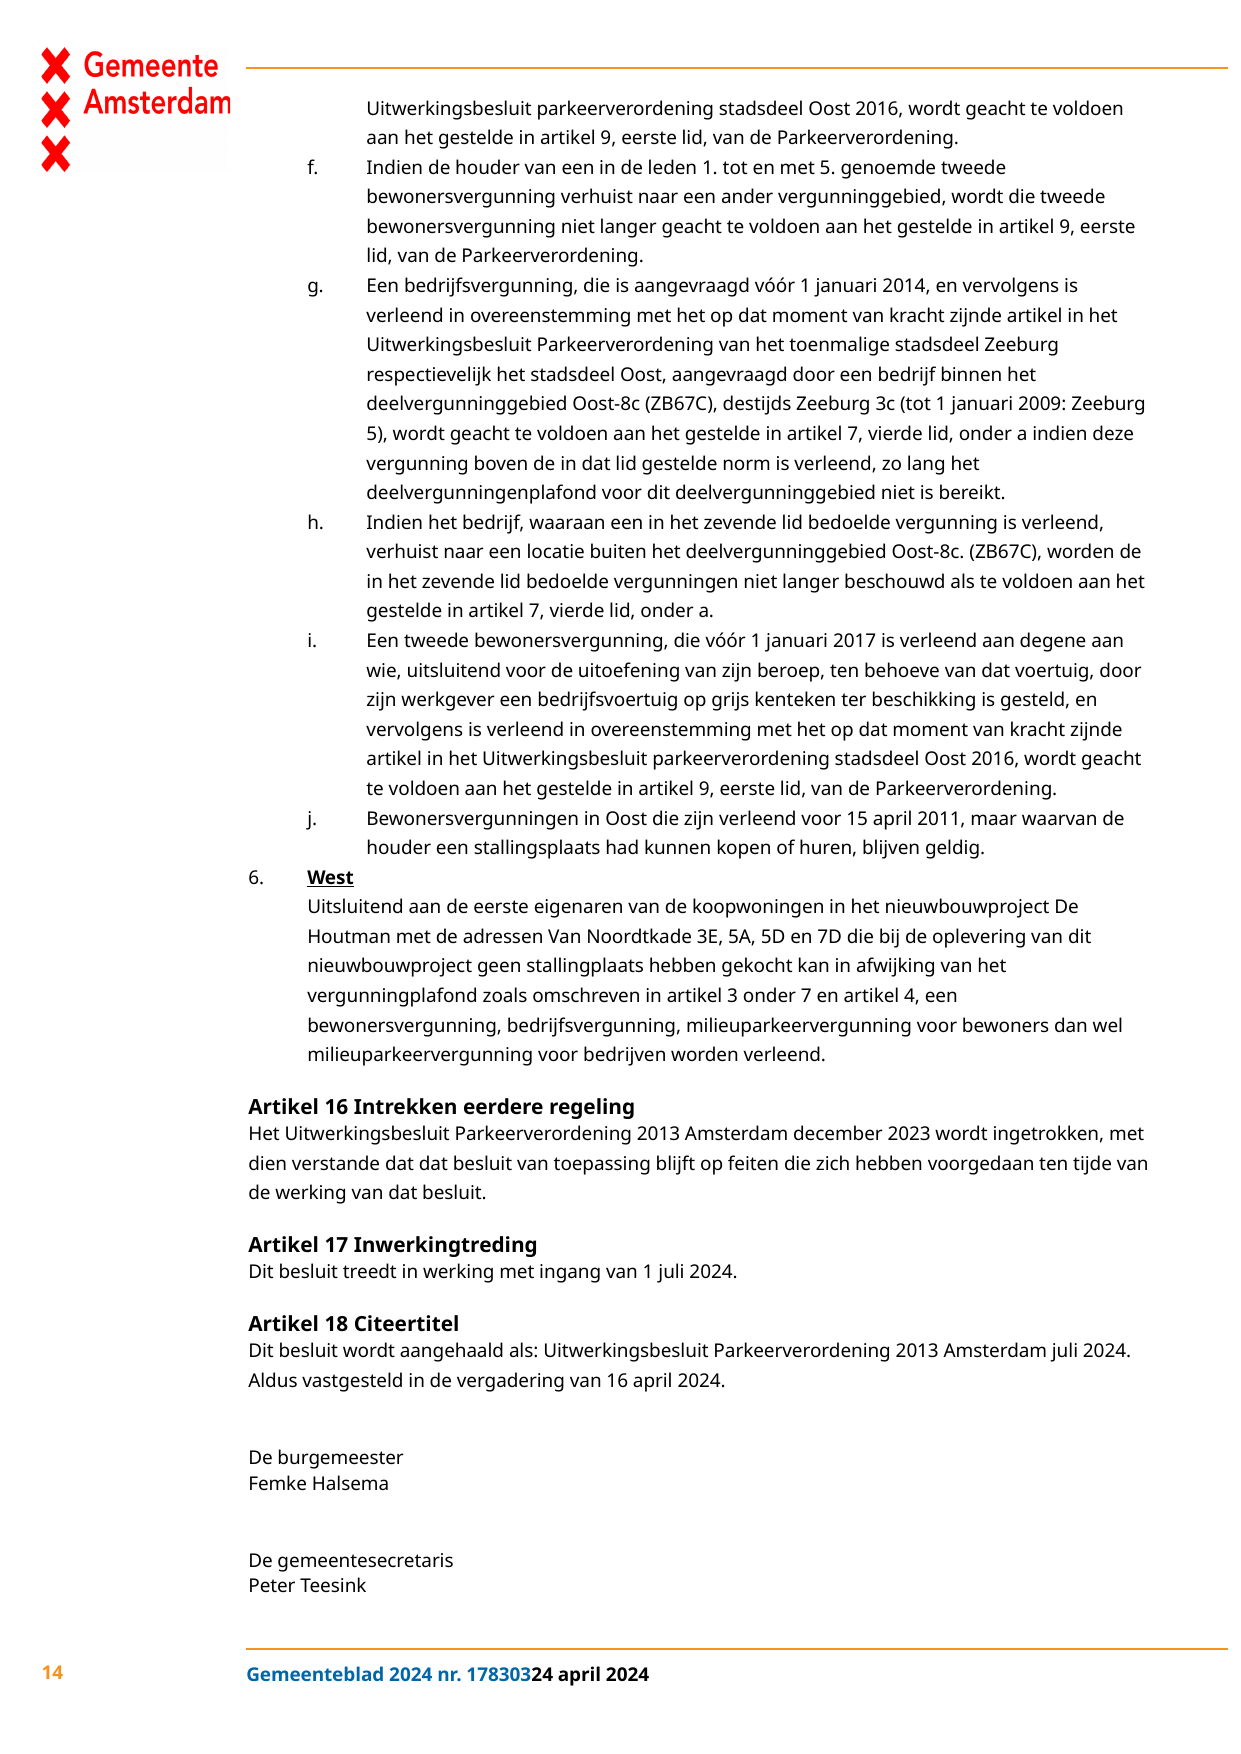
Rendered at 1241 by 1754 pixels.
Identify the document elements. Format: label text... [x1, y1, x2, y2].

list Een tweede bewonersvergunning, die vóór 1 januari 2017 is verleend aan degene aan wie, uitsluitend voor de uitoefening van zijn beroep, ten behoeve van dat voertuig, door zijn werkgever een bedrijfsvoertuig op grijs kenteken ter beschikking is gesteld, en vervolgens is verleend in overeenstemming met het op dat moment van kracht zijnde artikel in het Uitwerkingsbesluit parkeerverordening stadsdeel Oost 2016, wordt geacht te voldoen aan het gestelde in artikel 9, eerste lid, van de Parkeerverordening. [307, 627, 1152, 801]
list Indien het bedrijf, waaraan een in het zevende lid bedoelde vergunning is verleend, verhuist naar een locatie buiten het deelvergunninggebied Oost-8c. (ZB67C), worden de in het zevende lid bedoelde vergunningen niet langer beschouwd als te voldoen aan het gestelde in artikel 7, vierde lid, onder a. [307, 509, 1152, 623]
text Dit besluit treedt in werking met ingang van 1 juli 2024. [248, 1258, 1152, 1284]
text Peter Teesink [248, 1573, 1152, 1598]
text De gemeentesecretaris [248, 1547, 1152, 1573]
text Artikel 18 Citeertitel [248, 1309, 1152, 1337]
text Dit besluit wordt aangehaald als: Uitwerkingsbesluit Parkeerverordening 2013 Amsterdam juli 2024. [248, 1337, 1152, 1363]
list Indien de houder van een in de leden 1. tot en met 5. genoemde tweede bewonersvergunning verhuist naar een ander vergunninggebied, wordt die tweede bewonersvergunning niet langer geacht te voldoen aan het gestelde in artikel 9, eerste lid, van de Parkeerverordening. [307, 154, 1152, 268]
text Femke Halsema [248, 1470, 1152, 1495]
text Het Uitwerkingsbesluit Parkeerverordening 2013 Amsterdam december 2023 wordt ingetrokken, met dien verstande dat dat besluit van toepassing blijft op feiten die zich hebben voorgedaan ten tijde van de werking van dat besluit. [248, 1120, 1152, 1205]
picture [41, 47, 231, 172]
text Artikel 16 Intrekken eerdere regeling [248, 1092, 1152, 1120]
text Artikel 17 Inwerkingtreding [248, 1230, 1152, 1258]
text De burgemeester [248, 1444, 1152, 1470]
list Een bedrijfsvergunning, die is aangevraagd vóór 1 januari 2014, en vervolgens is verleend in overeenstemming met het op dat moment van kracht zijnde artikel in het Uitwerkingsbesluit Parkeerverordening van het toenmalige stadsdeel Zeeburg respectievelijk het stadsdeel Oost, aangevraagd door een bedrijf binnen het deelvergunninggebied Oost-8c (ZB67C), destijds Zeeburg 3c (tot 1 januari 2009: Zeeburg 5), wordt geacht te voldoen aan het gestelde in artikel 7, vierde lid, onder a indien deze vergunning boven de in dat lid gestelde norm is verleend, zo lang het deelvergunningenplafond voor dit deelvergunninggebied niet is bereikt. [307, 272, 1152, 505]
text Aldus vastgesteld in de vergadering van 16 april 2024. [248, 1367, 1152, 1392]
list Bewonersvergunningen in Oost die zijn verleend voor 15 april 2011, maar waarvan de houder een stallingsplaats had kunnen kopen of huren, blijven geldig. [307, 805, 1152, 860]
list West [248, 864, 1152, 890]
list Uitsluitend aan de eerste eigenaren van de koopwoningen in het nieuwbouwproject De Houtman met de adressen Van Noordtkade 3E, 5A, 5D en 7D die bij de oplevering van dit nieuwbouwproject geen stallingplaats hebben gekocht kan in afwijking van het vergunningplafond zoals omschreven in artikel 3 onder 7 en artikel 4, een bewonersvergunning, bedrijfsvergunning, milieuparkeervergunning voor bewoners dan wel milieuparkeervergunning voor bedrijven worden verleend. [248, 893, 1152, 1067]
list Uitwerkingsbesluit parkeerverordening stadsdeel Oost 2016, wordt geacht te voldoen aan het gestelde in artikel 9, eerste lid, van de Parkeerverordening. [307, 95, 1152, 150]
